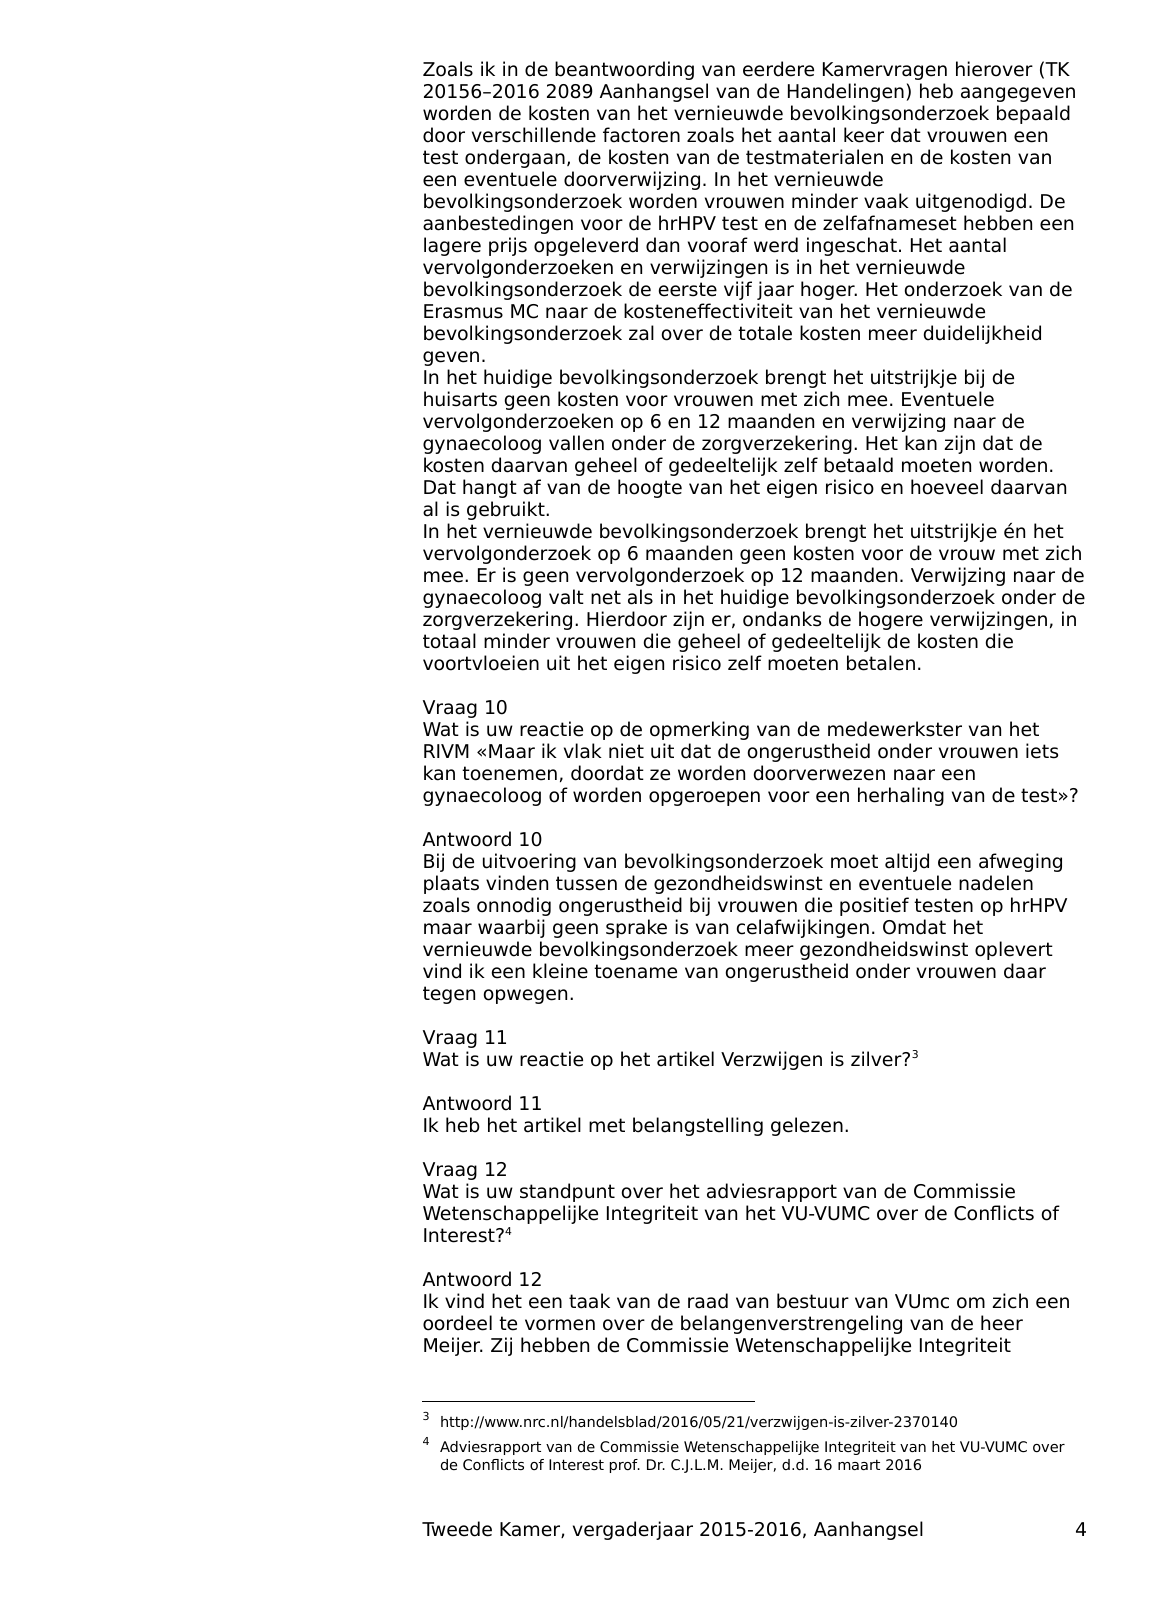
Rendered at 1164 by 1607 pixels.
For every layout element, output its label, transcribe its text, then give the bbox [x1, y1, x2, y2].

text http://www.nrc.nl/handelsblad/2016/05/21/verzwijgen-is-zilver-2370140 [422, 1410, 1087, 1432]
text Bij de uitvoering van bevolkingsonderzoek moet altijd een afweging plaats vinden tussen de gezondheidswinst en eventuele nadelen zoals onnodig ongerustheid bij vrouwen die positief testen op hrHPV maar waarbij geen sprake is van celafwijkingen. Omdat het vernieuwde bevolkingsonderzoek meer gezondheidswinst oplevert vind ik een kleine toename van ongerustheid onder vrouwen daar tegen opwegen. [422, 851, 1087, 1004]
text Vraag 10 [422, 697, 1087, 719]
text Vraag 12 [422, 1159, 1087, 1181]
text Adviesrapport van de Commissie Wetenschappelijke Integriteit van het VU-VUMC over de Conflicts of Interest prof. Dr. C.J.L.M. Meijer, d.d. 16 maart 2016 [422, 1435, 1087, 1474]
text Wat is uw reactie op het artikel Verzwijgen is zilver? [422, 1049, 1087, 1071]
text In het vernieuwde bevolkingsonderzoek brengt het uitstrijkje én het vervolgonderzoek op 6 maanden geen kosten voor de vrouw met zich mee. Er is geen vervolgonderzoek op 12 maanden. Verwijzing naar de gynaecoloog valt net als in het huidige bevolkingsonderzoek onder de zorgverzekering. Hierdoor zijn er, ondanks de hogere verwijzingen, in totaal minder vrouwen die geheel of gedeeltelijk de kosten die voortvloeien uit het eigen risico zelf moeten betalen. [422, 521, 1087, 674]
text Vraag 11 [422, 1027, 1087, 1049]
text Antwoord 11 [422, 1093, 1087, 1115]
text Ik heb het artikel met belangstelling gelezen. [422, 1115, 1087, 1137]
text In het huidige bevolkingsonderzoek brengt het uitstrijkje bij de huisarts geen kosten voor vrouwen met zich mee. Eventuele vervolgonderzoeken op 6 en 12 maanden en verwijzing naar de gynaecoloog vallen onder de zorgverzekering. Het kan zijn dat de kosten daarvan geheel of gedeeltelijk zelf betaald moeten worden. Dat hangt af van de hoogte van het eigen risico en hoeveel daarvan al is gebruikt. [422, 367, 1087, 521]
text Antwoord 10 [422, 829, 1087, 851]
text Zoals ik in de beantwoording van eerdere Kamervragen hierover (TK 20156–2016 2089 Aanhangsel van de Handelingen) heb aangegeven worden de kosten van het vernieuwde bevolkingsonderzoek bepaald door verschillende factoren zoals het aantal keer dat vrouwen een test ondergaan, de kosten van de testmaterialen en de kosten van een eventuele doorverwijzing. In het vernieuwde bevolkingsonderzoek worden vrouwen minder vaak uitgenodigd. De aanbestedingen voor de hrHPV test en de zelfafnameset hebben een lagere prijs opgeleverd dan vooraf werd ingeschat. Het aantal vervolgonderzoeken en verwijzingen is in het vernieuwde bevolkingsonderzoek de eerste vijf jaar hoger. Het onderzoek van de Erasmus MC naar de kosteneffectiviteit van het vernieuwde bevolkingsonderzoek zal over de totale kosten meer duidelijkheid geven. [422, 59, 1087, 367]
text Ik vind het een taak van de raad van bestuur van VUmc om zich een oordeel te vormen over de belangenverstrengeling van de heer Meijer. Zij hebben de Commissie Wetenschappelijke Integriteit [422, 1291, 1087, 1357]
text Antwoord 12 [422, 1269, 1087, 1291]
text Wat is uw standpunt over het adviesrapport van de Commissie Wetenschappelijke Integriteit van het VU-VUMC over de Conflicts of Interest? [422, 1181, 1087, 1247]
text Wat is uw reactie op de opmerking van de medewerkster van het RIVM «Maar ik vlak niet uit dat de ongerustheid onder vrouwen iets kan toenemen, doordat ze worden doorverwezen naar een gynaecoloog of worden opgeroepen voor een herhaling van de test»? [422, 719, 1087, 807]
